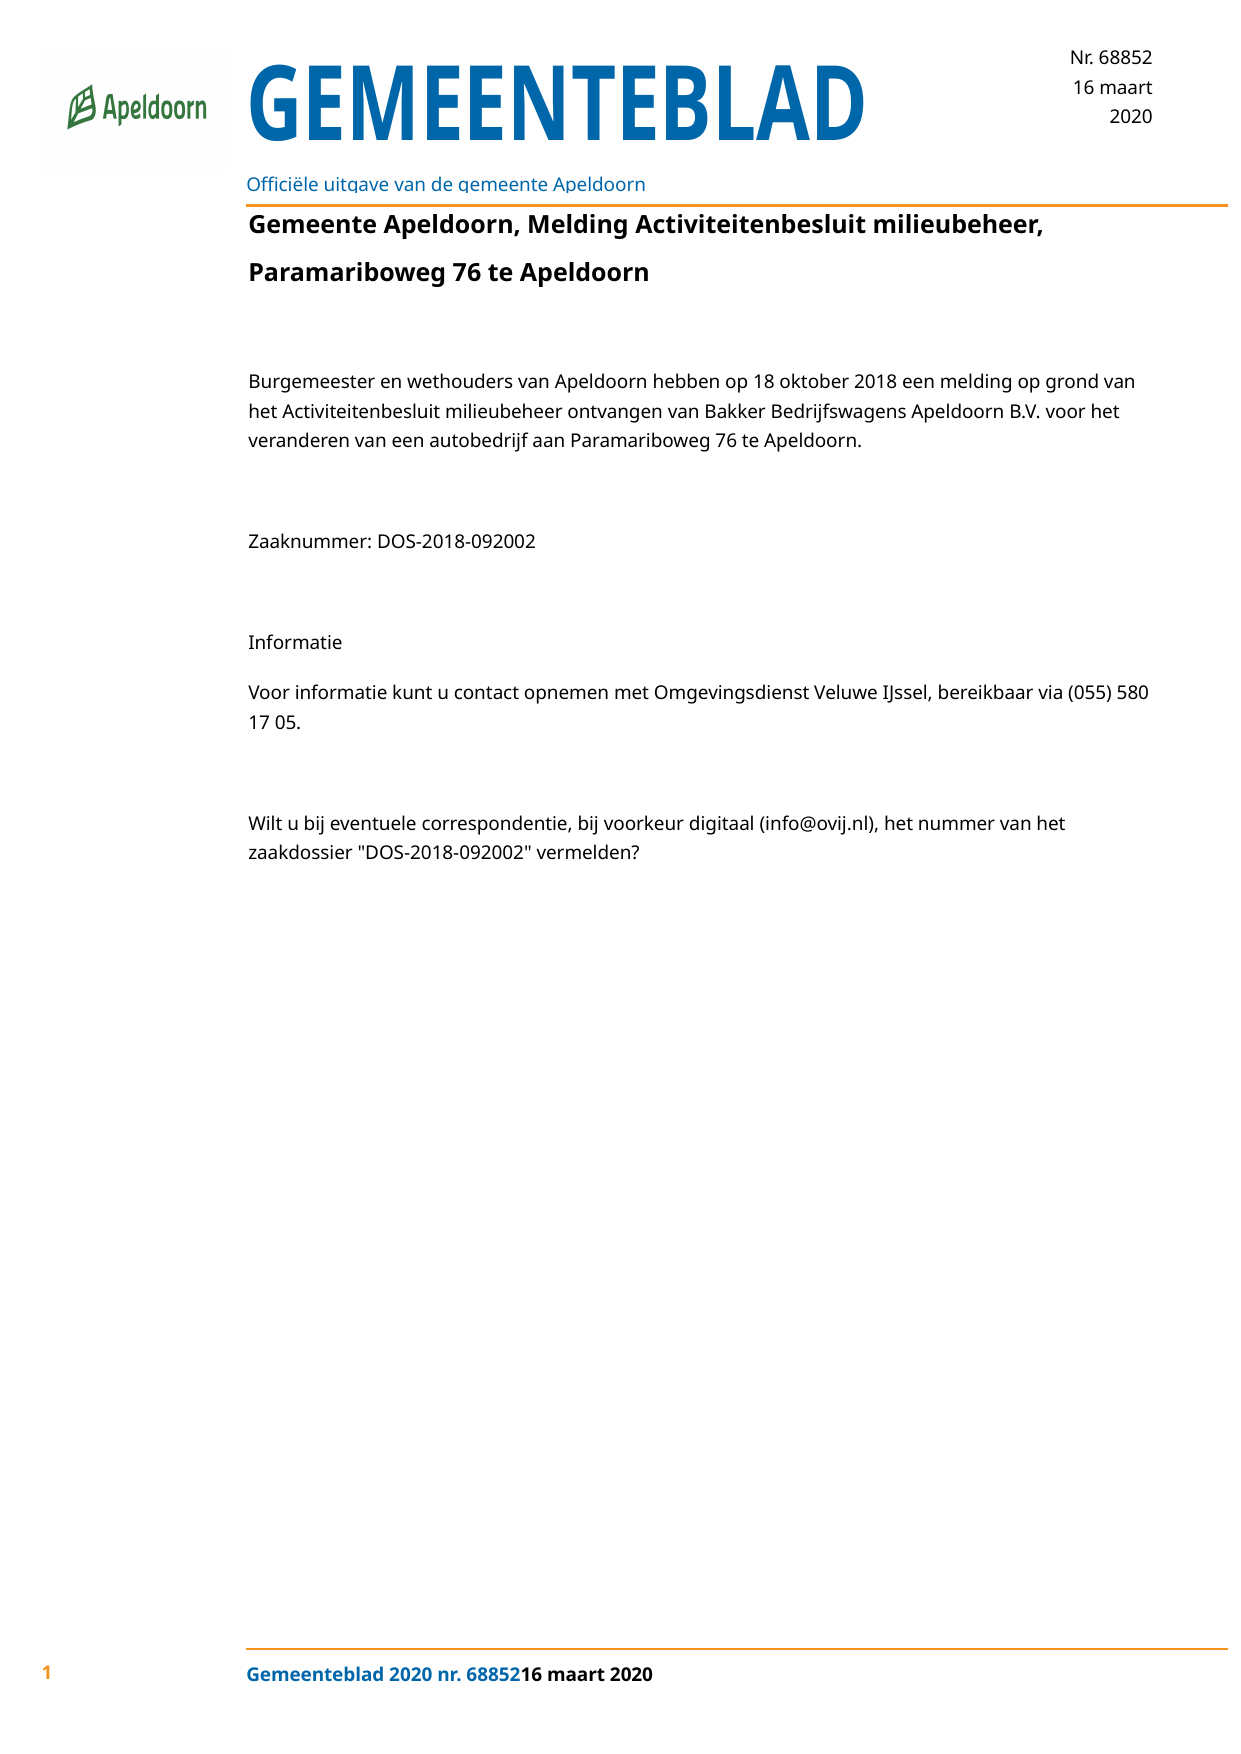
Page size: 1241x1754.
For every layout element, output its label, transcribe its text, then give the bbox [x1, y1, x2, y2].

text Wilt u bij eventuele correspondentie, bij voorkeur digitaal (info@ovij.nl), het nummer van het zaakdossier "DOS-2018-092002" vermelden? [248, 810, 1152, 865]
text Gemeente Apeldoorn, Melding Activiteitenbesluit milieubeheer, Paramariboweg 76 te Apeldoorn [248, 207, 1152, 288]
text Informatie [248, 629, 1152, 655]
text Zaaknummer: DOS-2018-092002 [248, 528, 1152, 554]
picture [41, 47, 231, 172]
text Voor informatie kunt u contact opnemen met Omgevingsdienst Veluwe IJssel, bereikbaar via (055) 580 17 05. [248, 679, 1152, 735]
text Burgemeester en wethouders van Apeldoorn hebben op 18 oktober 2018 een melding op grond van het Activiteitenbesluit milieubeheer ontvangen van Bakker Bedrijfswagens Apeldoorn B.V. voor het veranderen van een autobedrijf aan Paramariboweg 76 te Apeldoorn. [248, 368, 1152, 453]
